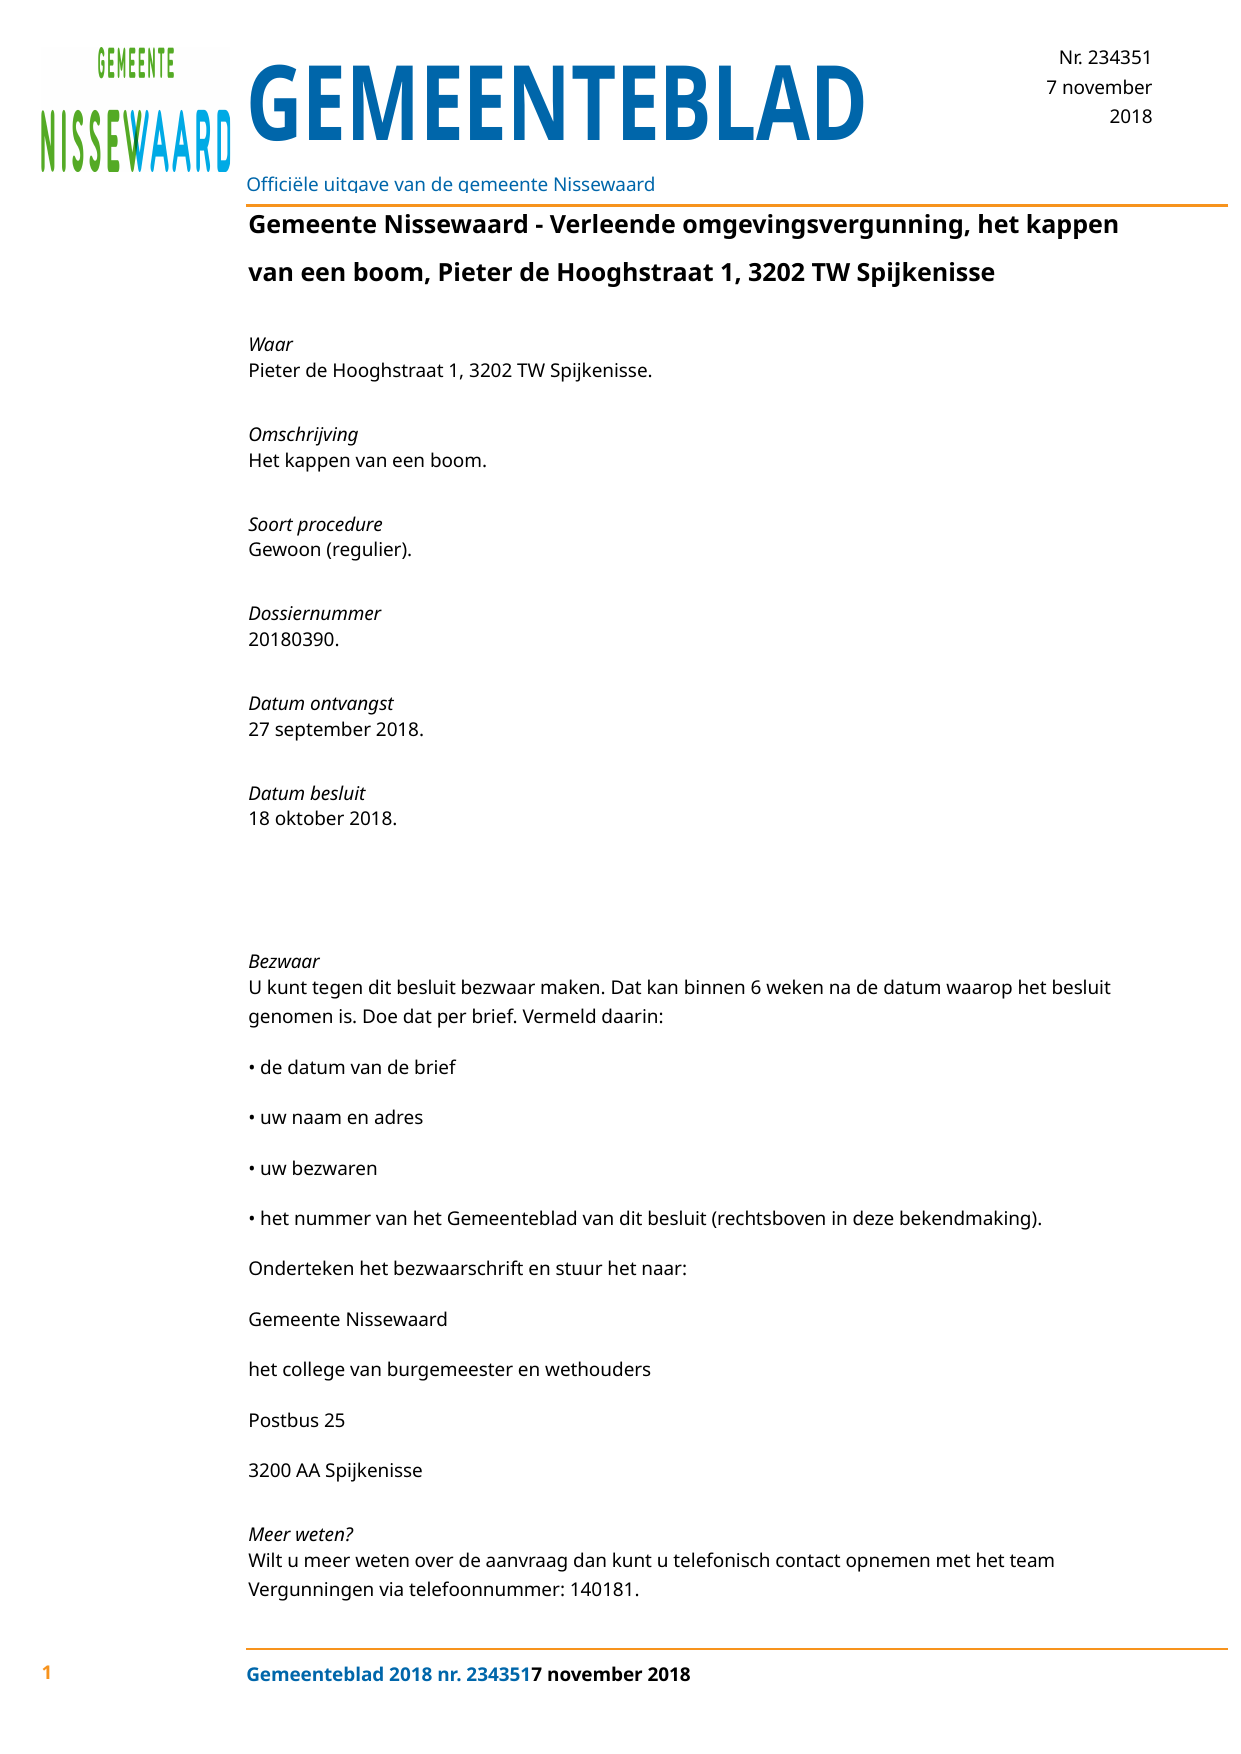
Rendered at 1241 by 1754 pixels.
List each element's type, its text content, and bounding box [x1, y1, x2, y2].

text Onderteken het bezwaarschrift en stuur het naar: [248, 1256, 1152, 1281]
text 3200 AA Spijkenisse [248, 1457, 1152, 1483]
text • de datum van de brief [248, 1054, 1152, 1079]
text Wilt u meer weten over de aanvraag dan kunt u telefonisch contact opnemen met het team Vergunningen via telefoonnummer: 140181. [248, 1547, 1152, 1602]
text Bezwaar [248, 948, 1152, 974]
text • uw naam en adres [248, 1104, 1152, 1130]
text Meer weten? [248, 1521, 1152, 1547]
text Gewoon (regulier). [248, 537, 1152, 562]
text 27 september 2018. [248, 716, 1152, 742]
picture [201, 122, 206, 138]
text Gemeente Nissewaard - Verleende omgevingsvergunning, het kappen van een boom, Pieter de Hooghstraat 1, 3202 TW Spijkenisse [248, 207, 1152, 288]
text Soort procedure [248, 511, 1152, 537]
text U kunt tegen dit besluit bezwaar maken. Dat kan binnen 6 weken na de datum waarop het besluit genomen is. Doe dat per brief. Vermeld daarin: [248, 974, 1152, 1029]
text Datum ontvangst [248, 690, 1152, 716]
text Omschrijving [248, 421, 1152, 447]
text Pieter de Hooghstraat 1, 3202 TW Spijkenisse. [248, 357, 1152, 383]
picture [154, 157, 165, 172]
picture [200, 151, 206, 172]
text • uw bezwaren [248, 1155, 1152, 1180]
text 18 oktober 2018. [248, 806, 1152, 831]
picture [41, 47, 231, 172]
text Datum besluit [248, 780, 1152, 806]
text Postbus 25 [248, 1407, 1152, 1432]
text Waar [248, 331, 1152, 357]
text • het nummer van het Gemeenteblad van dit besluit (rechtsboven in deze bekendmaking). [248, 1205, 1152, 1231]
text het college van burgemeester en wethouders [248, 1356, 1152, 1382]
picture [176, 157, 187, 172]
text Het kappen van een boom. [248, 447, 1152, 473]
text Dossiernummer [248, 601, 1152, 626]
text Gemeente Nissewaard [248, 1306, 1152, 1332]
picture [222, 122, 227, 160]
text 20180390. [248, 626, 1152, 652]
